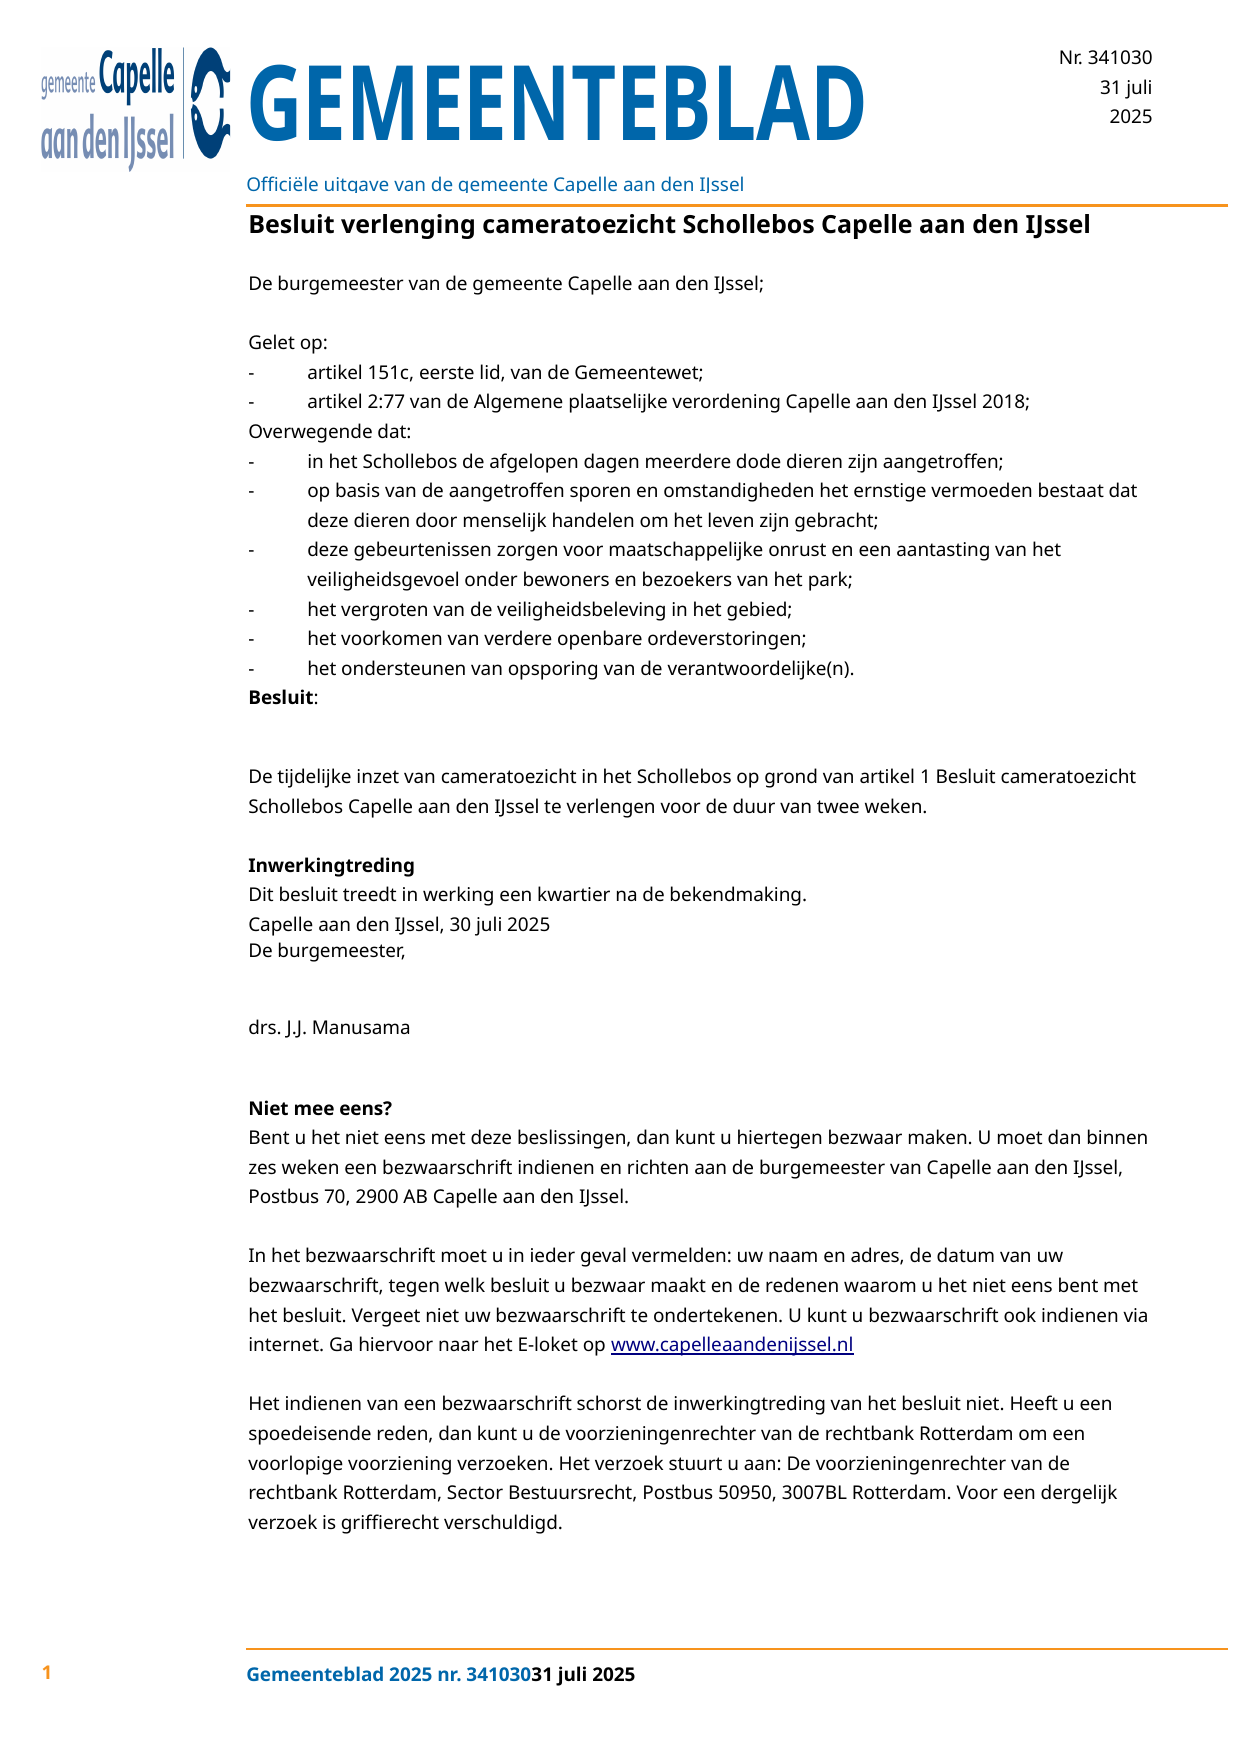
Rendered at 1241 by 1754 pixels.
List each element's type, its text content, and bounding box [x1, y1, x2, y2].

text Het indienen van een bezwaarschrift schorst de inwerkingtreding van het besluit niet. Heeft u een spoedeisende reden, dan kunt u de voorzieningenrechter van de rechtbank Rotterdam om een voorlopige voorziening verzoeken. Het verzoek stuurt u aan: De voorzieningenrechter van de rechtbank Rotterdam, Sector Bestuursrecht, Postbus 50950, 3007BL Rotterdam. Voor een dergelijk verzoek is griffierecht verschuldigd. [248, 1391, 1152, 1535]
text Capelle aan den IJssel, 30 juli 2025 [248, 911, 1152, 937]
list het ondersteunen van opsporing van de verantwoordelijke(n). [248, 655, 1152, 681]
text Dit besluit treedt in werking een kwartier na de bekendmaking. [248, 882, 1152, 907]
list artikel 2:77 van de Algemene plaatselijke verordening Capelle aan den IJssel 2018; [248, 389, 1152, 414]
text Gelet op: [248, 329, 1152, 355]
text De burgemeester van de gemeente Capelle aan den IJssel; [248, 270, 1152, 296]
list artikel 151c, eerste lid, van de Gemeentewet; [248, 359, 1152, 385]
list deze gebeurtenissen zorgen voor maatschappelijke onrust en een aantasting van het veiligheidsgevoel onder bewoners en bezoekers van het park; [248, 537, 1152, 592]
list op basis van de aangetroffen sporen en omstandigheden het ernstige vermoeden bestaat dat deze dieren door menselijk handelen om het leven zijn gebracht; [248, 477, 1152, 533]
list in het Schollebos de afgelopen dagen meerdere dode dieren zijn aangetroffen; [248, 448, 1152, 473]
text De tijdelijke inzet van cameratoezicht in het Schollebos op grond van artikel 1 Besluit cameratoezicht Schollebos Capelle aan den IJssel te verlengen voor de duur van twee weken. [248, 763, 1152, 819]
text Niet mee eens? [248, 1095, 1152, 1121]
text Inwerkingtreding [248, 852, 1152, 878]
text Bent u het niet eens met deze beslissingen, dan kunt u hiertegen bezwaar maken. U moet dan binnen zes weken een bezwaarschrift indienen en richten aan de burgemeester van Capelle aan den IJssel, Postbus 70, 2900 AB Capelle aan den IJssel. [248, 1124, 1152, 1209]
text Besluit verlenging cameratoezicht Schollebos Capelle aan den IJssel [248, 207, 1152, 241]
picture [41, 47, 231, 172]
text Besluit: [248, 684, 1152, 710]
text In het bezwaarschrift moet u in ieder geval vermelden: uw naam en adres, de datum van uw bezwaarschrift, tegen welk besluit u bezwaar maakt en de redenen waarom u het niet eens bent met het besluit. Vergeet niet uw bezwaarschrift te ondertekenen. U kunt u bezwaarschrift ook indienen via internet. Ga hiervoor naar het E-loket op www.capelleaandenijssel.nl [248, 1243, 1152, 1357]
text drs. J.J. Manusama [248, 1014, 1152, 1040]
list het voorkomen van verdere openbare ordeverstoringen; [248, 625, 1152, 651]
text De burgemeester, [248, 937, 1152, 963]
list het vergroten van de veiligheidsbeleving in het gebied; [248, 596, 1152, 621]
text Overwegende dat: [248, 418, 1152, 444]
